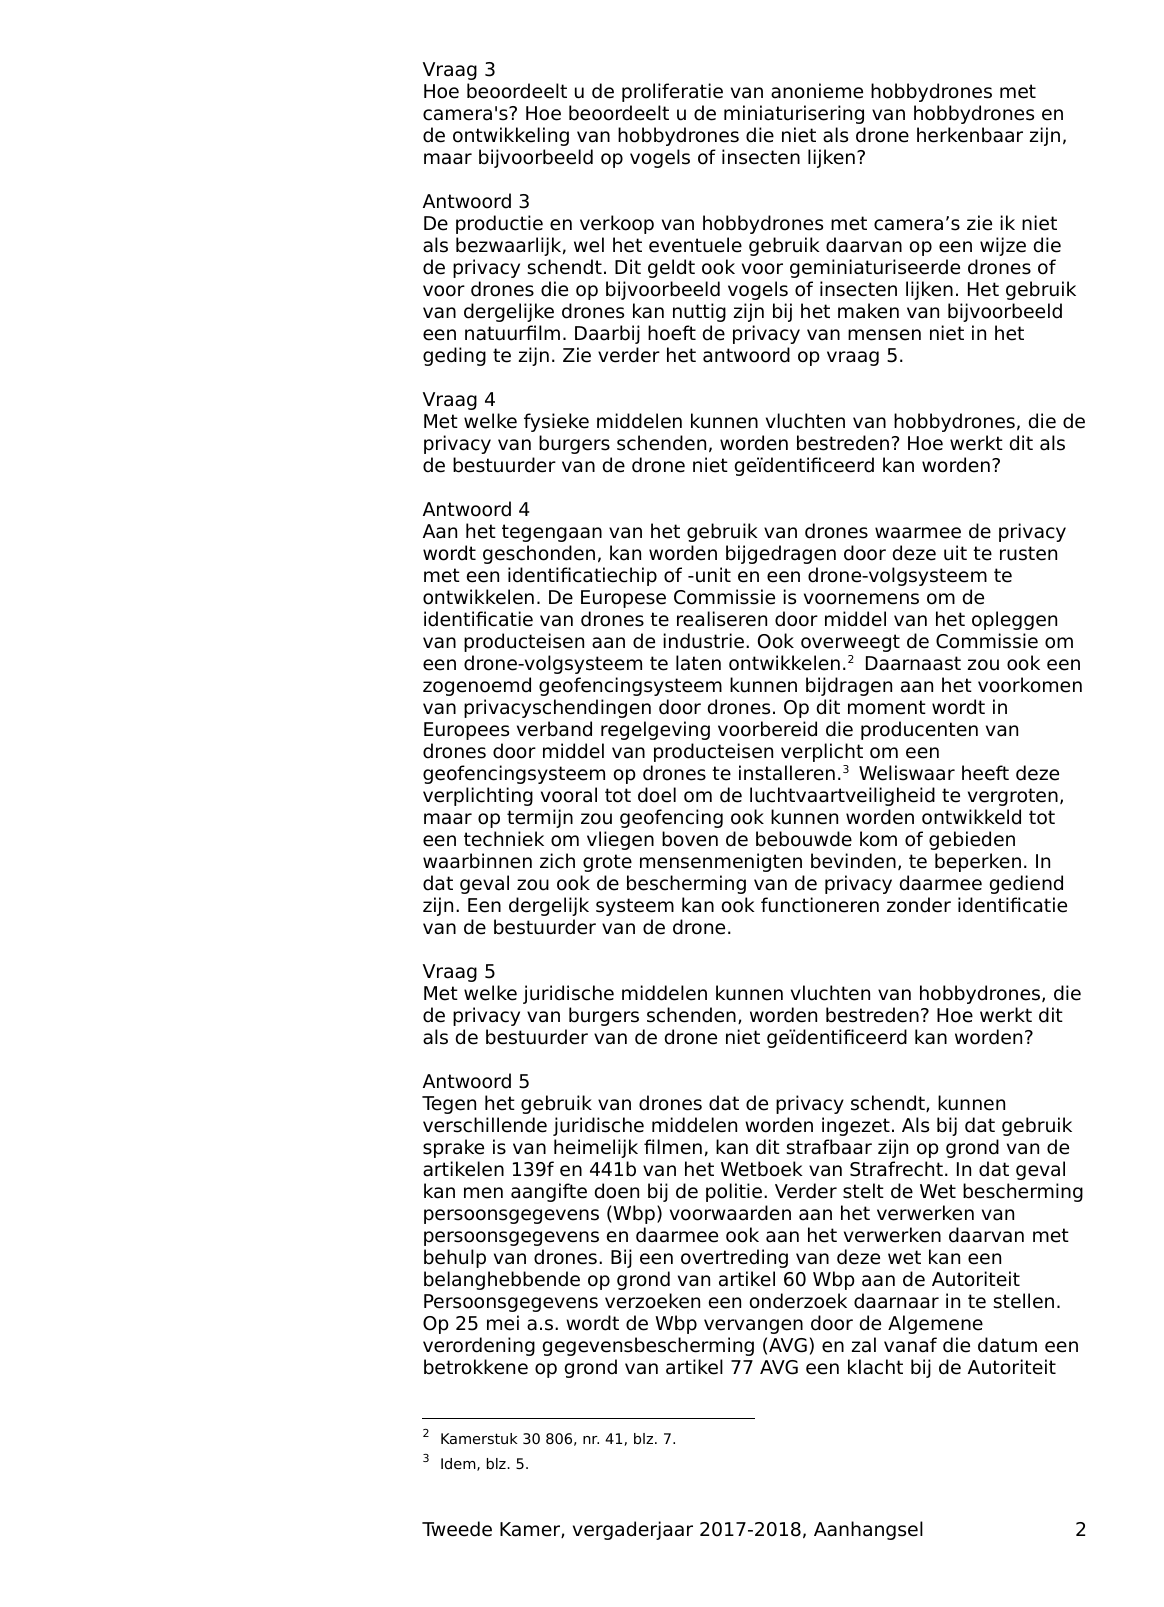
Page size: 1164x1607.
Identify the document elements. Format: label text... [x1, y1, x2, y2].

text Idem, blz. 5. [422, 1452, 1087, 1474]
text Hoe beoordeelt u de proliferatie van anonieme hobbydrones met camera's? Hoe beoordeelt u de miniaturisering van hobbydrones en de ontwikkeling van hobbydrones die niet als drone herkenbaar zijn, maar bijvoorbeeld op vogels of insecten lijken? [422, 81, 1087, 169]
text Antwoord 5 [422, 1071, 1087, 1093]
text Antwoord 3 [422, 191, 1087, 213]
text De productie en verkoop van hobbydrones met camera’s zie ik niet als bezwaarlijk, wel het eventuele gebruik daarvan op een wijze die de privacy schendt. Dit geldt ook voor geminiaturiseerde drones of voor drones die op bijvoorbeeld vogels of insecten lijken. Het gebruik van dergelijke drones kan nuttig zijn bij het maken van bijvoorbeeld een natuurfilm. Daarbij hoeft de privacy van mensen niet in het geding te zijn. Zie verder het antwoord op vraag 5. [422, 213, 1087, 367]
text Met welke fysieke middelen kunnen vluchten van hobbydrones, die de privacy van burgers schenden, worden bestreden? Hoe werkt dit als de bestuurder van de drone niet geïdentificeerd kan worden? [422, 411, 1087, 477]
text Vraag 5 [422, 961, 1087, 983]
text Tegen het gebruik van drones dat de privacy schendt, kunnen verschillende juridische middelen worden ingezet. Als bij dat gebruik sprake is van heimelijk filmen, kan dit strafbaar zijn op grond van de artikelen 139f en 441b van het Wetboek van Strafrecht. In dat geval kan men aangifte doen bij de politie. Verder stelt de Wet bescherming persoonsgegevens (Wbp) voorwaarden aan het verwerken van persoonsgegevens en daarmee ook aan het verwerken daarvan met behulp van drones. Bij een overtreding van deze wet kan een belanghebbende op grond van artikel 60 Wbp aan de Autoriteit Persoonsgegevens verzoeken een onderzoek daarnaar in te stellen. Op 25 mei a.s. wordt de Wbp vervangen door de Algemene verordening gegevensbescherming (AVG) en zal vanaf die datum een betrokkene op grond van artikel 77 AVG een klacht bij de Autoriteit [422, 1093, 1087, 1379]
text Kamerstuk 30 806, nr. 41, blz. 7. [422, 1427, 1087, 1449]
text Antwoord 4 [422, 499, 1087, 521]
text Vraag 3 [422, 59, 1087, 81]
text Vraag 4 [422, 389, 1087, 411]
text Aan het tegengaan van het gebruik van drones waarmee de privacy wordt geschonden, kan worden bijgedragen door deze uit te rusten met een identificatiechip of -unit en een drone-volgsysteem te ontwikkelen. De Europese Commissie is voornemens om de identificatie van drones te realiseren door middel van het opleggen van producteisen aan de industrie. Ook overweegt de Commissie om een drone-volgsysteem te laten ontwikkelen. Daarnaast zou ook een zogenoemd geofencingsysteem kunnen bijdragen aan het voorkomen van privacyschendingen door drones. Op dit moment wordt in Europees verband regelgeving voorbereid die producenten van drones door middel van producteisen verplicht om een geofencingsysteem op drones te installeren. Weliswaar heeft deze verplichting vooral tot doel om de luchtvaartveiligheid te vergroten, maar op termijn zou geofencing ook kunnen worden ontwikkeld tot een techniek om vliegen boven de bebouwde kom of gebieden waarbinnen zich grote mensenmenigten bevinden, te beperken. In dat geval zou ook de bescherming van de privacy daarmee gediend zijn. Een dergelijk systeem kan ook functioneren zonder identificatie van de bestuurder van de drone. [422, 521, 1087, 939]
text Met welke juridische middelen kunnen vluchten van hobbydrones, die de privacy van burgers schenden, worden bestreden? Hoe werkt dit als de bestuurder van de drone niet geïdentificeerd kan worden? [422, 983, 1087, 1049]
